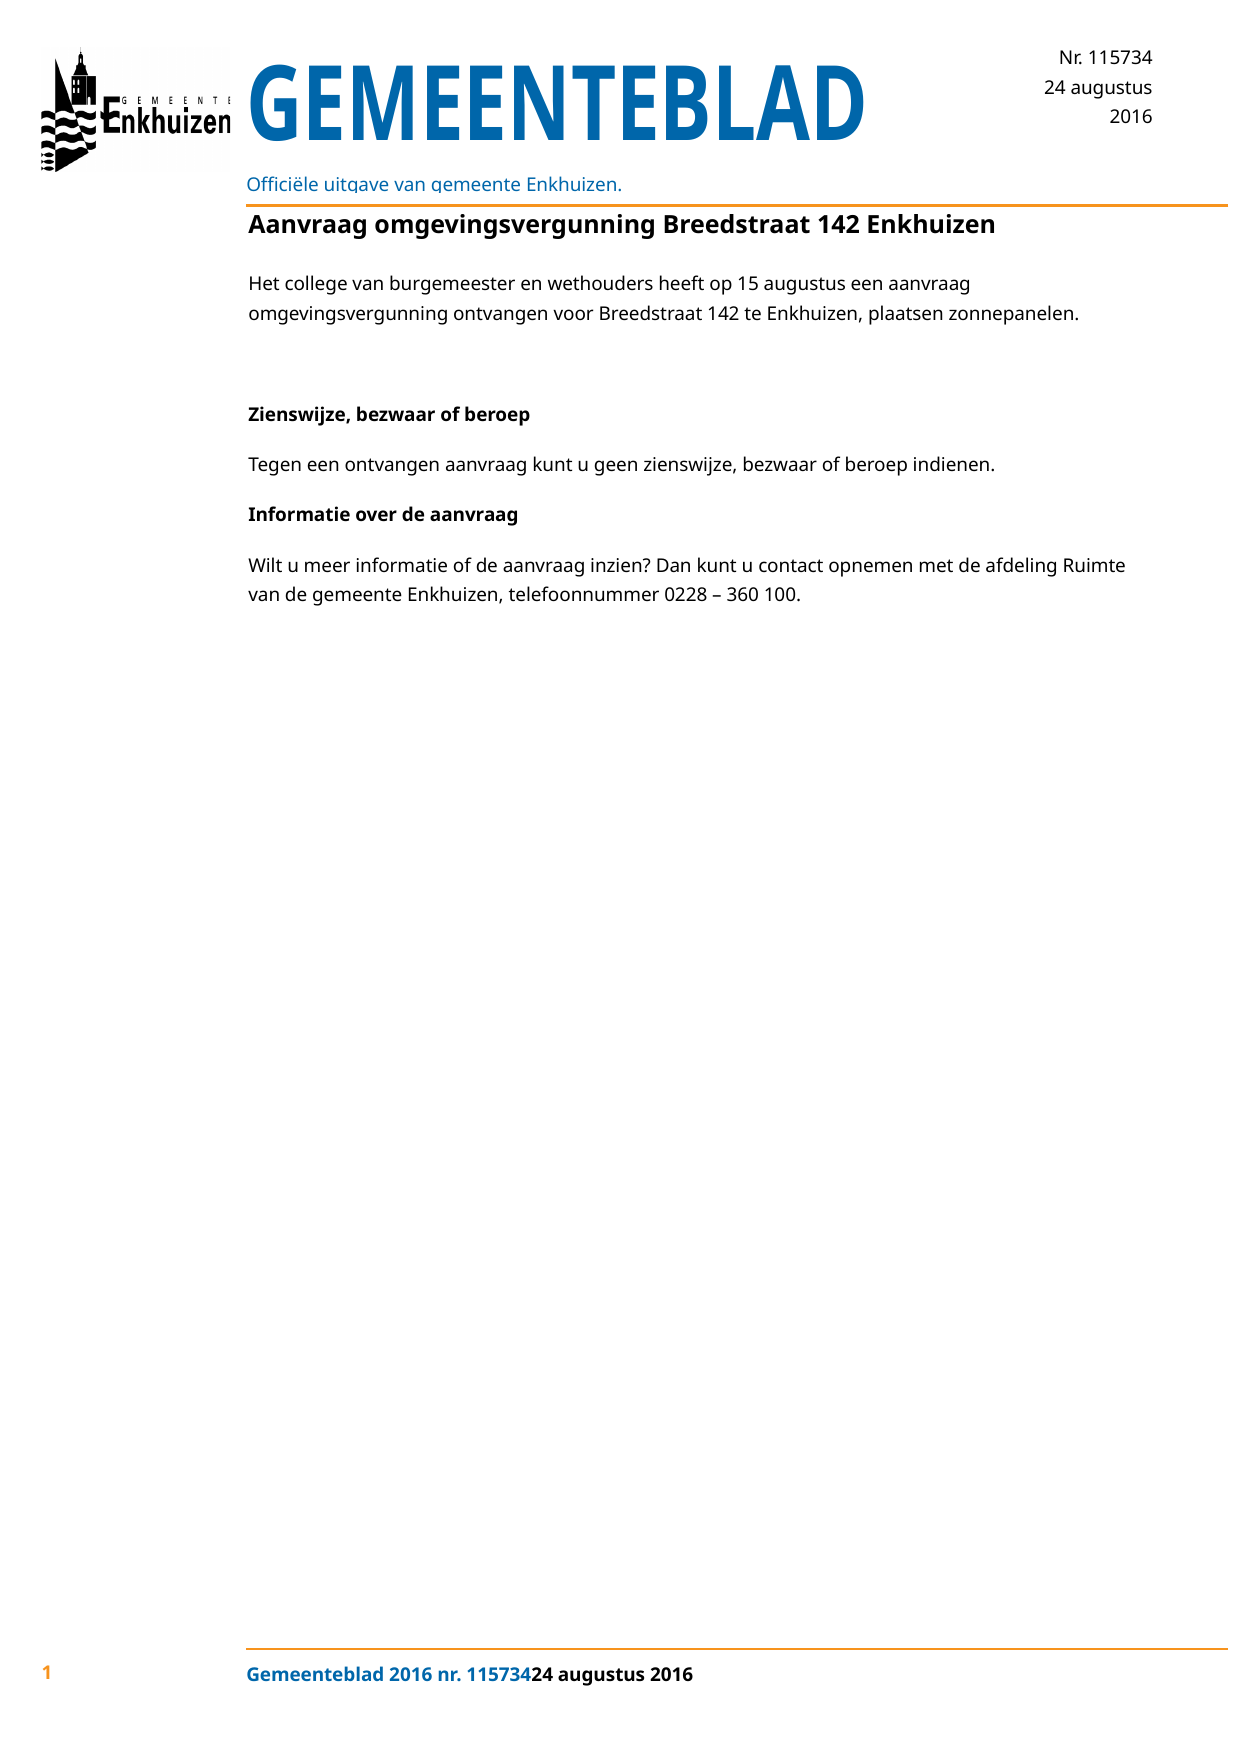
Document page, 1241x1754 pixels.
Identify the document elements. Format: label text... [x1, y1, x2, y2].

text Aanvraag omgevingsvergunning Breedstraat 142 Enkhuizen [248, 207, 1152, 241]
text Zienswijze, bezwaar of beroep [248, 401, 1152, 426]
text Het college van burgemeester en wethouders heeft op 15 augustus een aanvraag omgevingsvergunning ontvangen voor Breedstraat 142 te Enkhuizen, plaatsen zonnepanelen. [248, 270, 1152, 326]
text Wilt u meer informatie of de aanvraag inzien? Dan kunt u contact opnemen met de afdeling Ruimte van de gemeente Enkhuizen, telefoonnummer 0228 – 360 100. [248, 552, 1152, 607]
text Tegen een ontvangen aanvraag kunt u geen zienswijze, bezwaar of beroep indienen. [248, 451, 1152, 477]
text Informatie over de aanvraag [248, 502, 1152, 527]
picture [41, 47, 231, 172]
